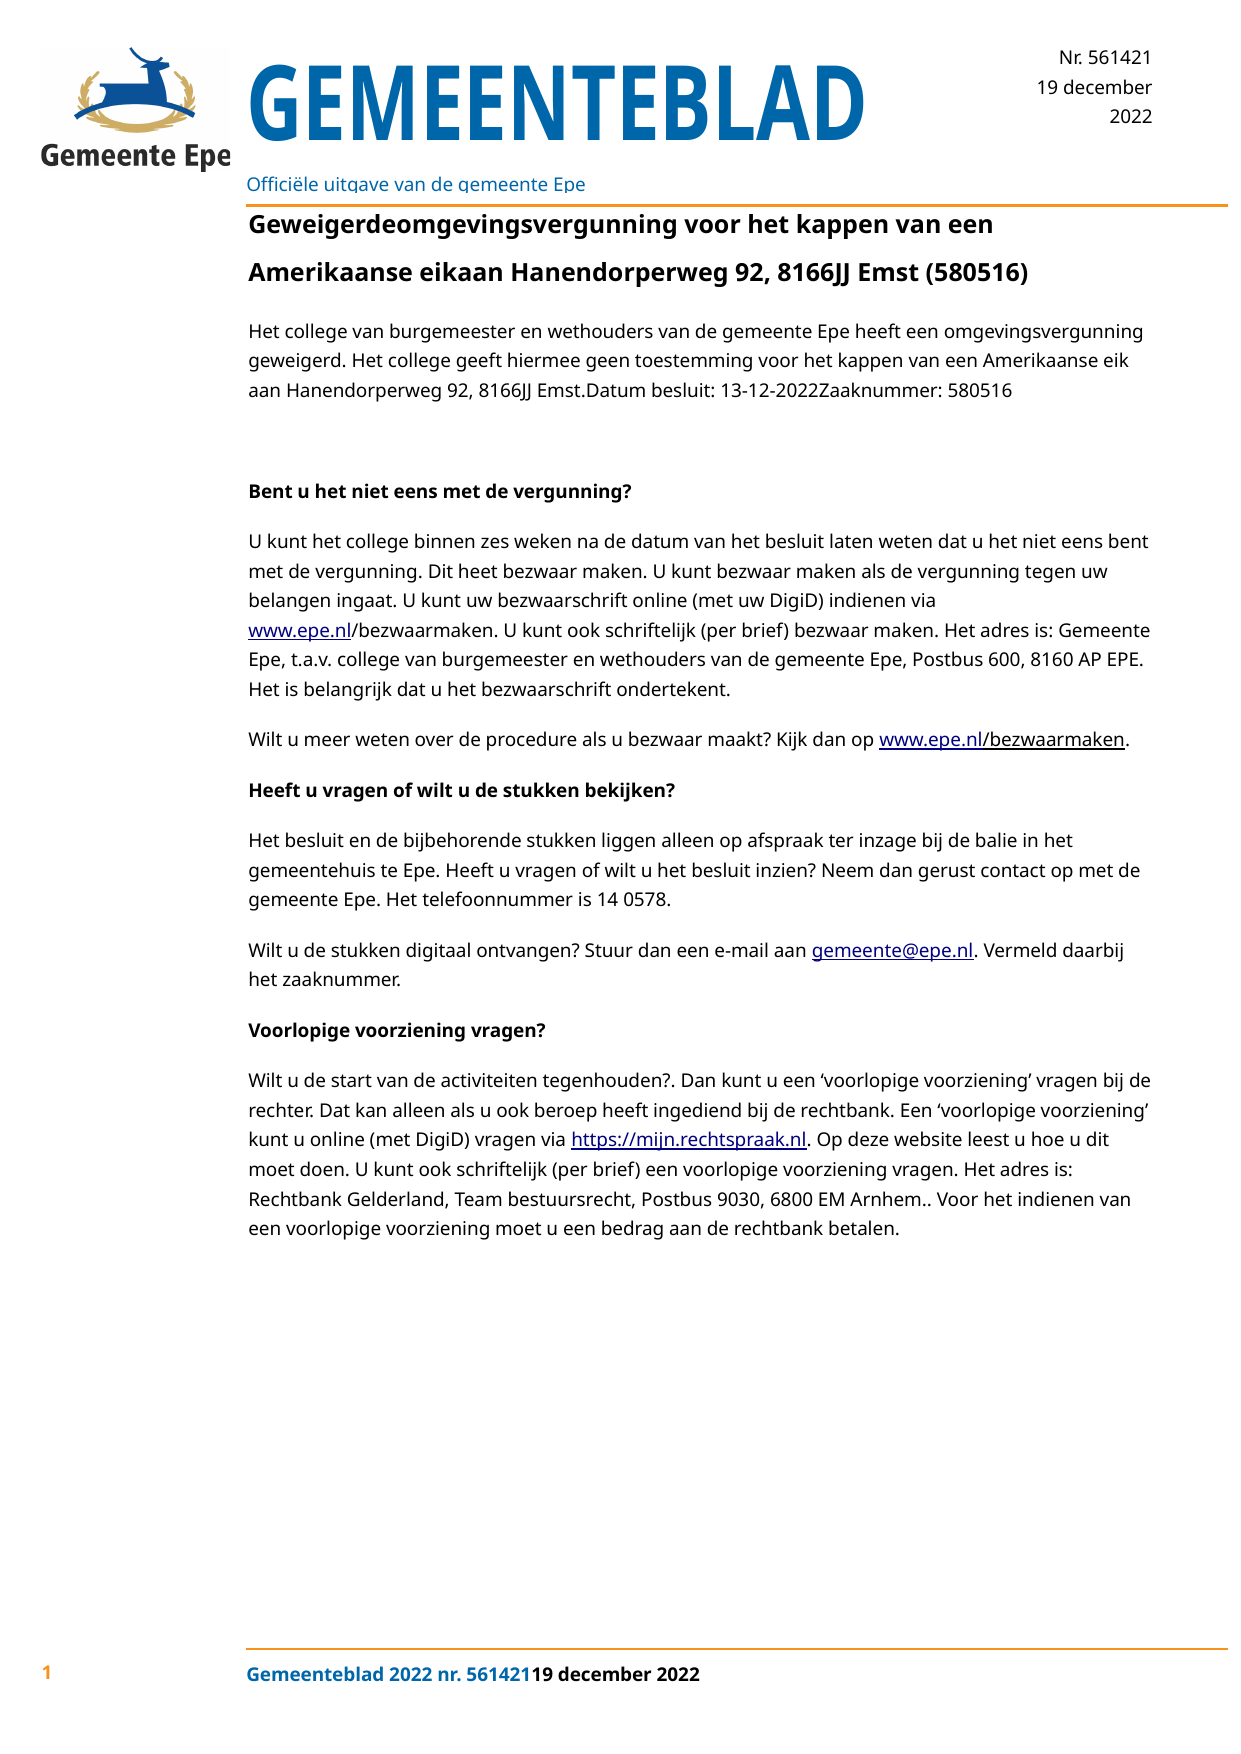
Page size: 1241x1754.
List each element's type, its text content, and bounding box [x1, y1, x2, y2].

text Wilt u de stukken digitaal ontvangen? Stuur dan een e-mail aan gemeente@epe.nl. Vermeld daarbij het zaaknummer. [248, 937, 1152, 992]
text Heeft u vragen of wilt u de stukken bekijken? [248, 777, 1152, 803]
text Wilt u de start van de activiteiten tegenhouden?. Dan kunt u een ‘voorlopige voorziening’ vragen bij de rechter. Dat kan alleen als u ook beroep heeft ingediend bij de rechtbank. Een ‘voorlopige voorziening’ kunt u online (met DigiD) vragen via https://mijn.rechtspraak.nl. Op deze website leest u hoe u dit moet doen. U kunt ook schriftelijk (per brief) een voorlopige voorziening vragen. Het adres is: Rechtbank Gelderland, Team bestuursrecht, Postbus 9030, 6800 EM Arnhem.. Voor het indienen van een voorlopige voorziening moet u een bedrag aan de rechtbank betalen. [248, 1067, 1152, 1241]
text Wilt u meer weten over de procedure als u bezwaar maakt? Kijk dan op www.epe.nl/bezwaarmaken. [248, 727, 1152, 752]
text Bent u het niet eens met de vergunning? [248, 478, 1152, 504]
text Het besluit en de bijbehorende stukken liggen alleen op afspraak ter inzage bij de balie in het gemeentehuis te Epe. Heeft u vragen of wilt u het besluit inzien? Neem dan gerust contact op met de gemeente Epe. Het telefoonnummer is 14 0578. [248, 827, 1152, 912]
text U kunt het college binnen zes weken na de datum van het besluit laten weten dat u het niet eens bent met de vergunning. Dit heet bezwaar maken. U kunt bezwaar maken als de vergunning tegen uw belangen ingaat. U kunt uw bezwaarschrift online (met uw DigiD) indienen via www.epe.nl/bezwaarmaken. U kunt ook schriftelijk (per brief) bezwaar maken. Het adres is: Gemeente Epe, t.a.v. college van burgemeester en wethouders van de gemeente Epe, Postbus 600, 8160 AP EPE. Het is belangrijk dat u het bezwaarschrift ondertekent. [248, 528, 1152, 702]
text Geweigerdeomgevingsvergunning voor het kappen van een Amerikaanse eikaan Hanendorperweg 92, 8166JJ Emst (580516) [248, 207, 1152, 288]
text Het college van burgemeester en wethouders van de gemeente Epe heeft een omgevingsvergunning geweigerd. Het college geeft hiermee geen toestemming voor het kappen van een Amerikaanse eik aan Hanendorperweg 92, 8166JJ Emst.Datum besluit: 13-12-2022Zaaknummer: 580516 [248, 318, 1152, 403]
text Voorlopige voorziening vragen? [248, 1017, 1152, 1043]
picture [41, 47, 231, 172]
